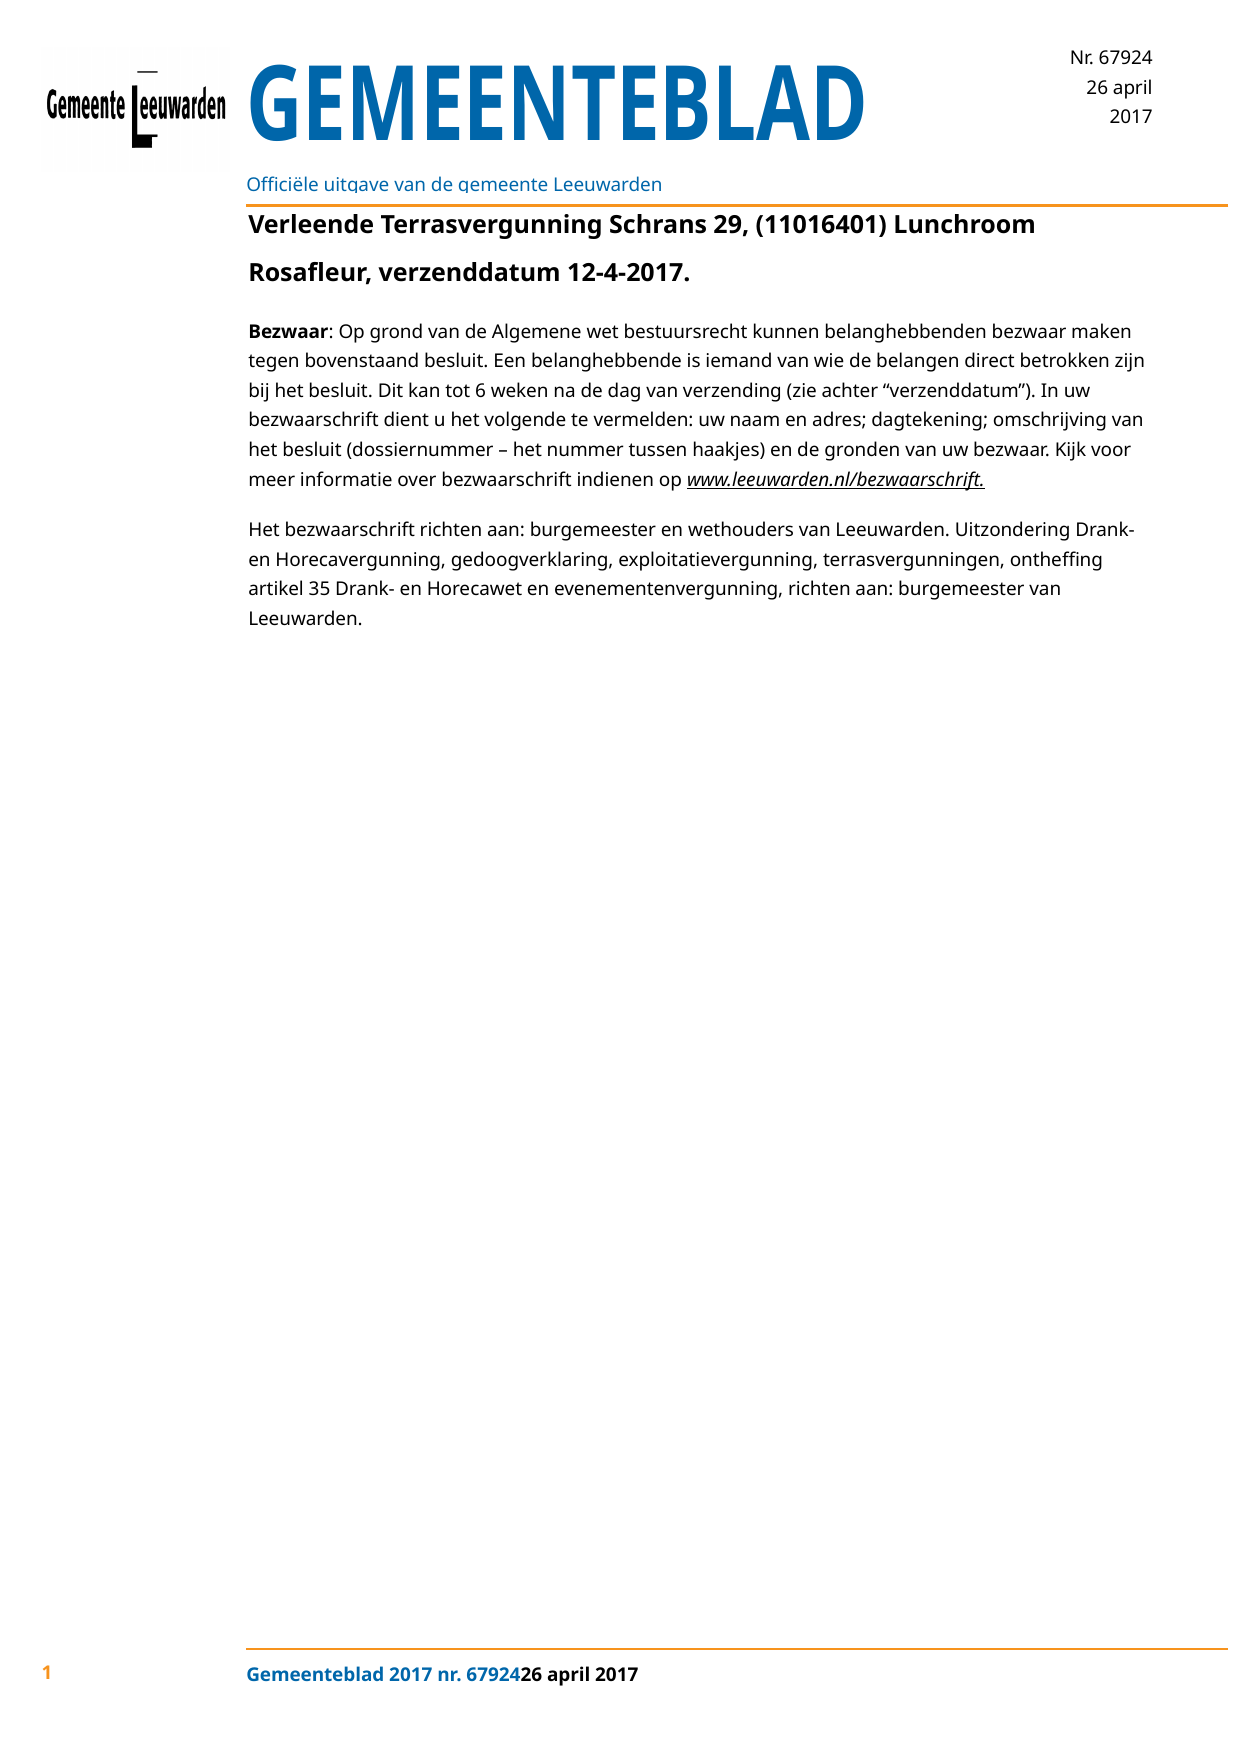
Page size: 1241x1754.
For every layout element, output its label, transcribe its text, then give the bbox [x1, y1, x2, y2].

text Verleende Terrasvergunning Schrans 29, (11016401) Lunchroom Rosafleur, verzenddatum 12-4-2017. [248, 207, 1152, 288]
text Het bezwaarschrift richten aan: burgemeester en wethouders van Leeuwarden. Uitzondering Drank- en Horecavergunning, gedoogverklaring, exploitatievergunning, terrasvergunningen, ontheffing artikel 35 Drank- en Horecawet en evenementenvergunning, richten aan: burgemeester van Leeuwarden. [248, 516, 1152, 631]
text Bezwaar: Op grond van de Algemene wet bestuursrecht kunnen belanghebbenden bezwaar maken tegen bovenstaand besluit. Een belanghebbende is iemand van wie de belangen direct betrokken zijn bij het besluit. Dit kan tot 6 weken na de dag van verzending (zie achter “verzenddatum”). In uw bezwaarschrift dient u het volgende te vermelden: uw naam en adres; dagtekening; omschrijving van het besluit (dossiernummer – het nummer tussen haakjes) en de gronden van uw bezwaar. Kijk voor meer informatie over bezwaarschrift indienen op www.leeuwarden.nl/bezwaarschrift. [248, 318, 1152, 492]
picture [41, 47, 231, 172]
